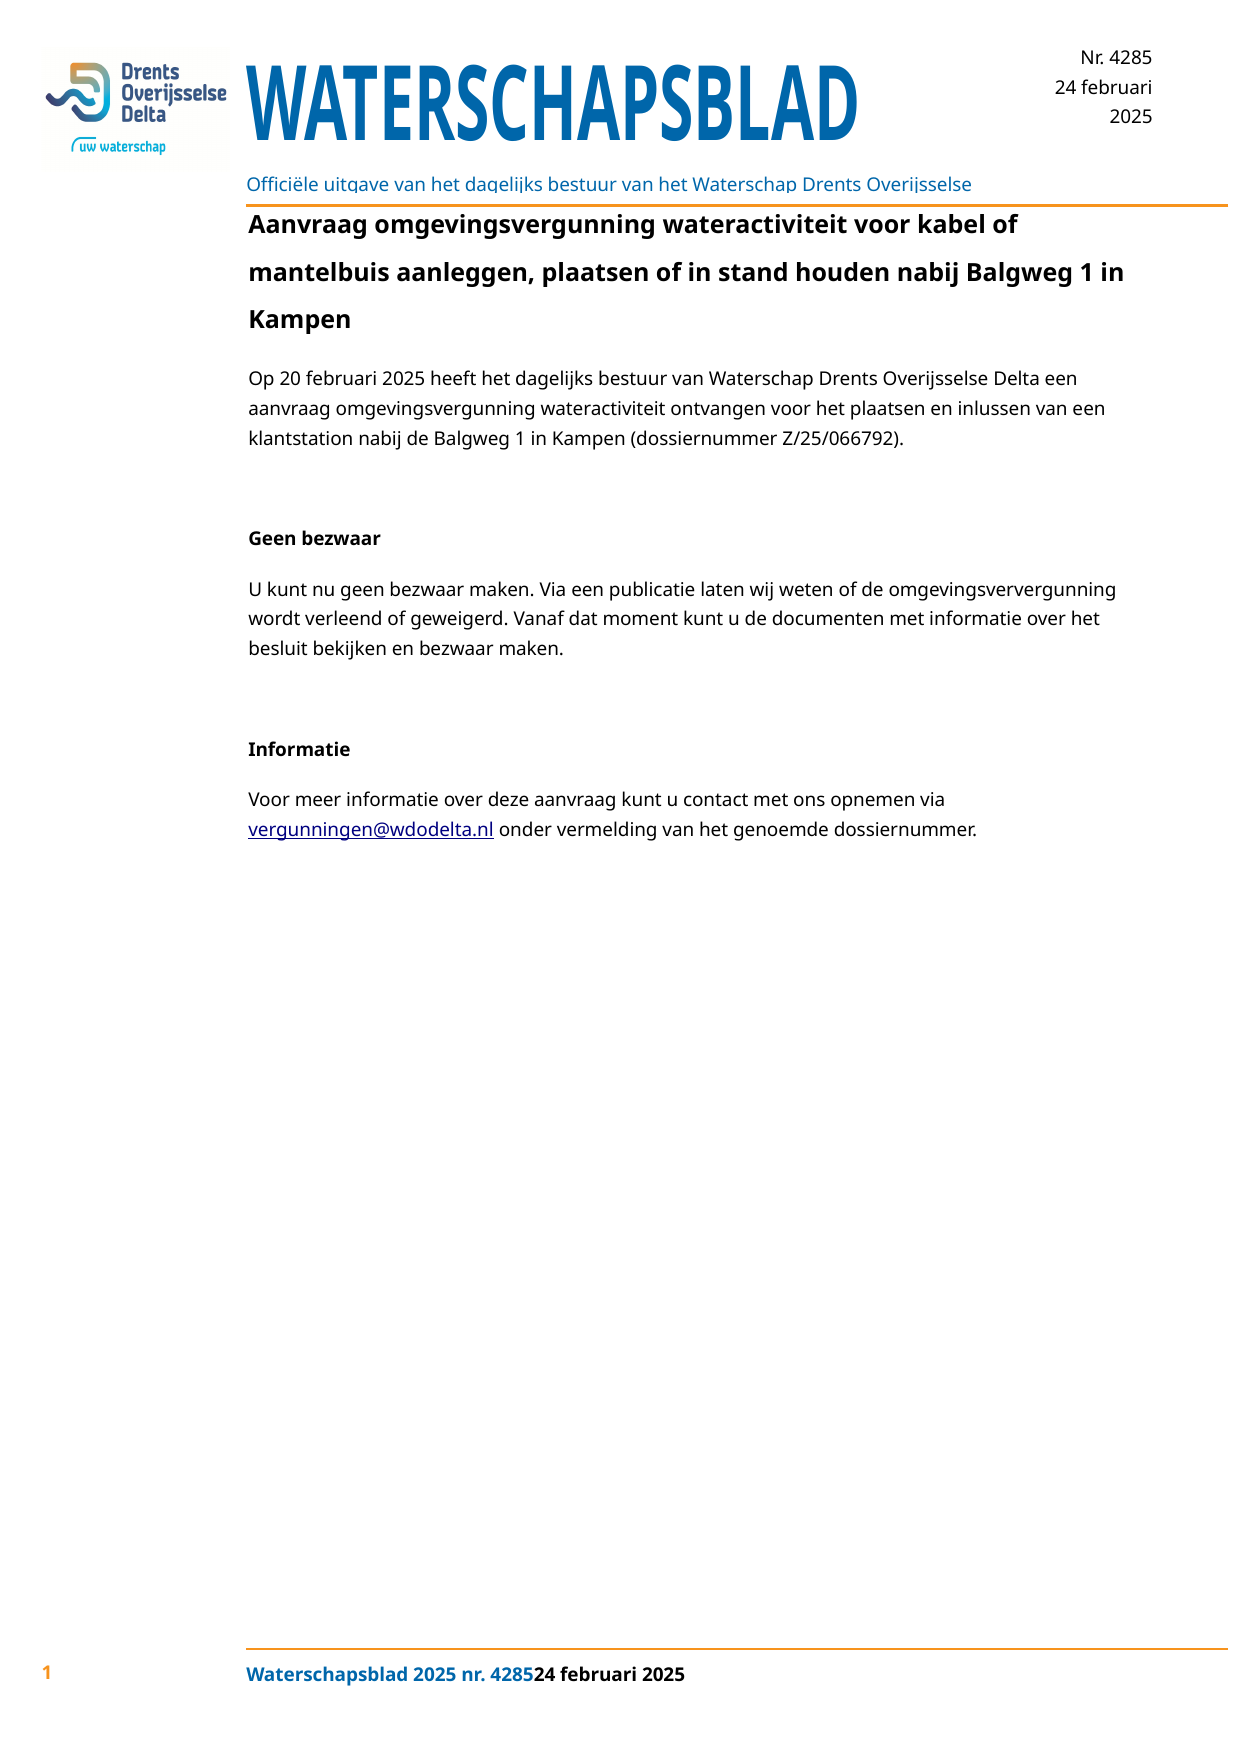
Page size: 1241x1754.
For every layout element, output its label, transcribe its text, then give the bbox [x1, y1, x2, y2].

text Voor meer informatie over deze aanvraag kunt u contact met ons opnemen via vergunningen@wdodelta.nl onder vermelding van het genoemde dossiernummer. [248, 786, 1152, 842]
text U kunt nu geen bezwaar maken. Via een publicatie laten wij weten of de omgevingsververgunning wordt verleend of geweigerd. Vanaf dat moment kunt u de documenten met informatie over het besluit bekijken en bezwaar maken. [248, 576, 1152, 661]
text Op 20 februari 2025 heeft het dagelijks bestuur van Waterschap Drents Overijsselse Delta een aanvraag omgevingsvergunning wateractiviteit ontvangen voor het plaatsen en inlussen van een klantstation nabij de Balgweg 1 in Kampen (dossiernummer Z/25/066792). [248, 366, 1152, 450]
text Informatie [248, 736, 1152, 762]
text Aanvraag omgevingsvergunning wateractiviteit voor kabel of mantelbuis aanleggen, plaatsen of in stand houden nabij Balgweg 1 in Kampen [248, 207, 1152, 336]
text Geen bezwaar [248, 526, 1152, 551]
picture [41, 47, 231, 172]
